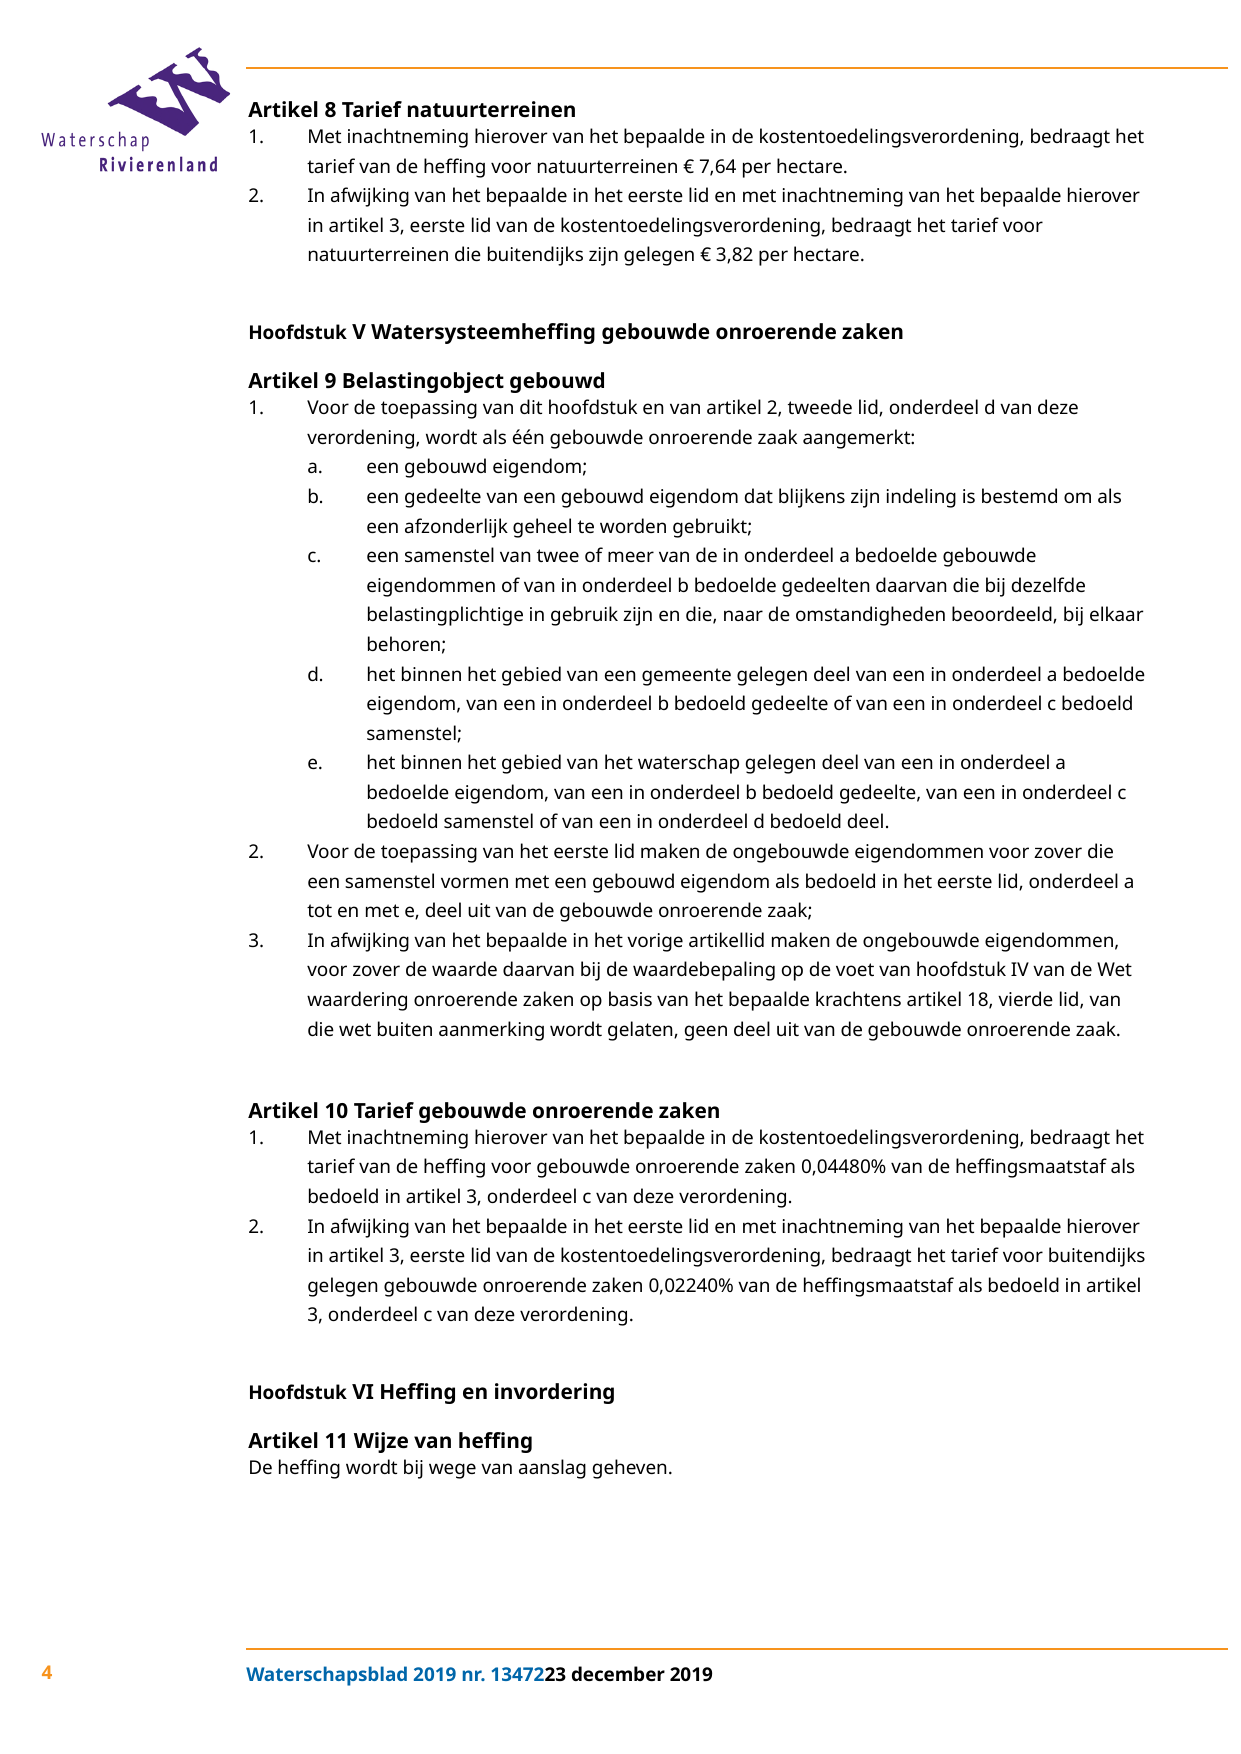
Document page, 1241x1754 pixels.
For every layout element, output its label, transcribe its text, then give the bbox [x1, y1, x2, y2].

list een gebouwd eigendom; [307, 454, 1152, 479]
list Voor de toepassing van dit hoofdstuk en van artikel 2, tweede lid, onderdeel d van deze verordening, wordt als één gebouwde onroerende zaak aangemerkt: [248, 394, 1152, 450]
text Hoofdstuk VI Heffing en invordering [248, 1377, 1152, 1405]
text Artikel 11 Wijze van heffing [248, 1426, 1152, 1454]
picture [41, 47, 231, 172]
list Voor de toepassing van het eerste lid maken de ongebouwde eigendommen voor zover die een samenstel vormen met een gebouwd eigendom als bedoeld in het eerste lid, onderdeel a tot en met e, deel uit van de gebouwde onroerende zaak; [248, 838, 1152, 923]
list een gedeelte van een gebouwd eigendom dat blijkens zijn indeling is bestemd om als een afzonderlijk geheel te worden gebruikt; [307, 483, 1152, 538]
list het binnen het gebied van het waterschap gelegen deel van een in onderdeel a bedoelde eigendom, van een in onderdeel b bedoeld gedeelte, van een in onderdeel c bedoeld samenstel of van een in onderdeel d bedoeld deel. [307, 749, 1152, 834]
list Met inachtneming hierover van het bepaalde in de kostentoedelingsverordening, bedraagt het tarief van de heffing voor natuurterreinen € 7,64 per hectare. [248, 123, 1152, 178]
list In afwijking van het bepaalde in het eerste lid en met inachtneming van het bepaalde hierover in artikel 3, eerste lid van de kostentoedelingsverordening, bedraagt het tarief voor buitendijks gelegen gebouwde onroerende zaken 0,02240% van de heffingsmaatstaf als bedoeld in artikel 3, onderdeel c van deze verordening. [248, 1213, 1152, 1327]
text Artikel 8 Tarief natuurterreinen [248, 95, 1152, 123]
text De heffing wordt bij wege van aanslag geheven. [248, 1454, 1152, 1480]
list Met inachtneming hierover van het bepaalde in de kostentoedelingsverordening, bedraagt het tarief van de heffing voor gebouwde onroerende zaken 0,04480% van de heffingsmaatstaf als bedoeld in artikel 3, onderdeel c van deze verordening. [248, 1124, 1152, 1209]
list een samenstel van twee of meer van de in onderdeel a bedoelde gebouwde eigendommen of van in onderdeel b bedoelde gedeelten daarvan die bij dezelfde belastingplichtige in gebruik zijn en die, naar de omstandigheden beoordeeld, bij elkaar behoren; [307, 542, 1152, 657]
list In afwijking van het bepaalde in het eerste lid en met inachtneming van het bepaalde hierover in artikel 3, eerste lid van de kostentoedelingsverordening, bedraagt het tarief voor natuurterreinen die buitendijks zijn gelegen € 3,82 per hectare. [248, 182, 1152, 267]
text Artikel 10 Tarief gebouwde onroerende zaken [248, 1096, 1152, 1124]
list In afwijking van het bepaalde in het vorige artikellid maken de ongebouwde eigendommen, voor zover de waarde daarvan bij de waardebepaling op de voet van hoofdstuk IV van de Wet waardering onroerende zaken op basis van het bepaalde krachtens artikel 18, vierde lid, van die wet buiten aanmerking wordt gelaten, geen deel uit van de gebouwde onroerende zaak. [248, 927, 1152, 1041]
text Artikel 9 Belastingobject gebouwd [248, 366, 1152, 394]
list het binnen het gebied van een gemeente gelegen deel van een in onderdeel a bedoelde eigendom, van een in onderdeel b bedoeld gedeelte of van een in onderdeel c bedoeld samenstel; [307, 661, 1152, 746]
text Hoofdstuk V Watersysteemheffing gebouwde onroerende zaken [248, 317, 1152, 345]
